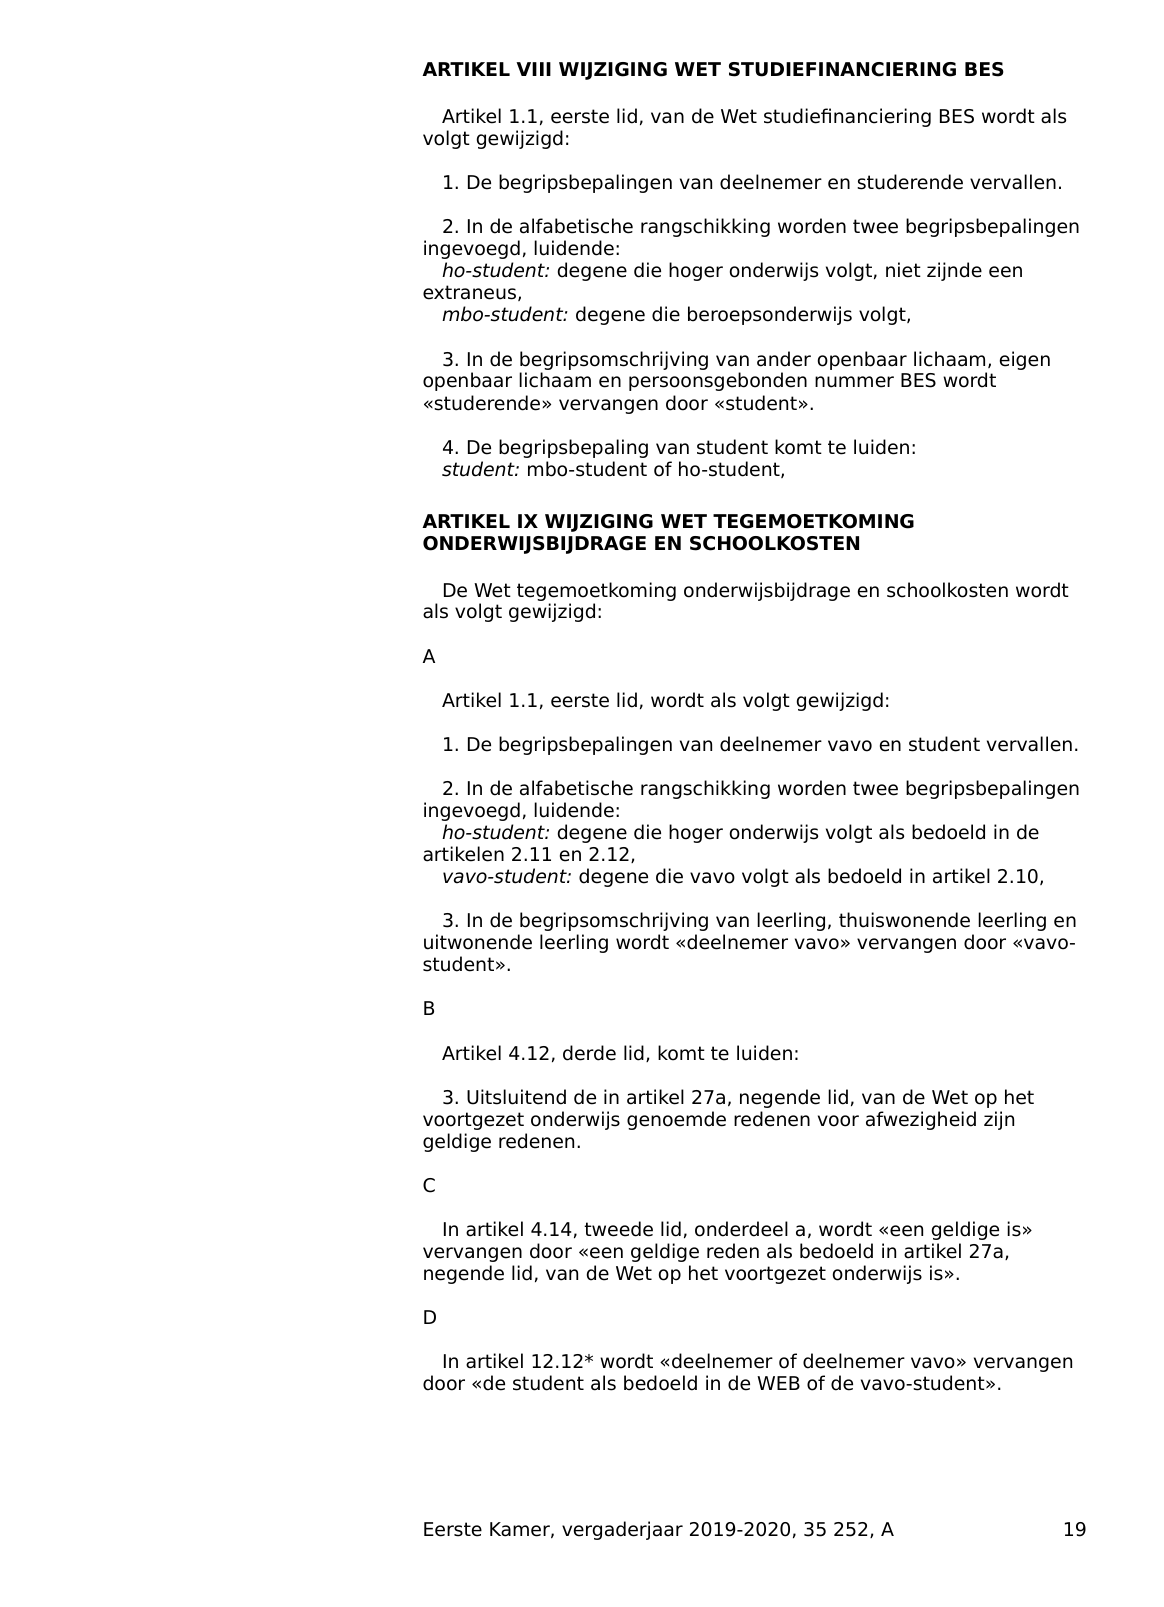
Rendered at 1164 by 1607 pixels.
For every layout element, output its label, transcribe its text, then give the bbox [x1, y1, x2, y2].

text D [422, 1307, 1087, 1329]
text mbo-student: degene die beroepsonderwijs volgt, [422, 304, 1087, 326]
subtitle ARTIKEL IX WIJZIGING WET TEGEMOETKOMING ONDERWIJSBIJDRAGE EN SCHOOLKOSTEN [422, 511, 1087, 554]
text 3. In de begripsomschrijving van ander openbaar lichaam, eigen openbaar lichaam en persoonsgebonden nummer BES wordt «studerende» vervangen door «student». [422, 348, 1087, 414]
text De Wet tegemoetkoming onderwijsbijdrage en schoolkosten wordt als volgt gewijzigd: [422, 579, 1087, 623]
text Artikel 4.12, derde lid, komt te luiden: [422, 1042, 1087, 1064]
text In artikel 12.12* wordt «deelnemer of deelnemer vavo» vervangen door «de student als bedoeld in de WEB of de vavo-student». [422, 1351, 1087, 1395]
text student: mbo-student of ho-student, [422, 458, 1087, 481]
text 1. De begripsbepalingen van deelnemer vavo en student vervallen. [422, 734, 1087, 756]
text 2. In de alfabetische rangschikking worden twee begripsbepalingen ingevoegd, luidende: [422, 778, 1087, 822]
text A [422, 646, 1087, 668]
text 4. De begripsbepaling van student komt te luiden: [422, 437, 1087, 458]
subtitle ARTIKEL VIII WIJZIGING WET STUDIEFINANCIERING BES [422, 59, 1087, 81]
text Artikel 1.1, eerste lid, van de Wet studiefinanciering BES wordt als volgt gewijzigd: [422, 106, 1087, 150]
text 2. In de alfabetische rangschikking worden twee begripsbepalingen ingevoegd, luidende: [422, 216, 1087, 260]
text Artikel 1.1, eerste lid, wordt als volgt gewijzigd: [422, 690, 1087, 712]
text B [422, 998, 1087, 1020]
text 3. Uitsluitend de in artikel 27a, negende lid, van de Wet op het voortgezet onderwijs genoemde redenen voor afwezigheid zijn geldige redenen. [422, 1087, 1087, 1153]
text ho-student: degene die hoger onderwijs volgt als bedoeld in de artikelen 2.11 en 2.12, [422, 822, 1087, 866]
text C [422, 1175, 1087, 1197]
text In artikel 4.14, tweede lid, onderdeel a, wordt «een geldige is» vervangen door «een geldige reden als bedoeld in artikel 27a, negende lid, van de Wet op het voortgezet onderwijs is». [422, 1219, 1087, 1285]
text vavo-student: degene die vavo volgt als bedoeld in artikel 2.10, [422, 866, 1087, 888]
text ho-student: degene die hoger onderwijs volgt, niet zijnde een extraneus, [422, 260, 1087, 304]
text 3. In de begripsomschrijving van leerling, thuiswonende leerling en uitwonende leerling wordt «deelnemer vavo» vervangen door «vavo-student». [422, 910, 1087, 976]
text 1. De begripsbepalingen van deelnemer en studerende vervallen. [422, 172, 1087, 194]
